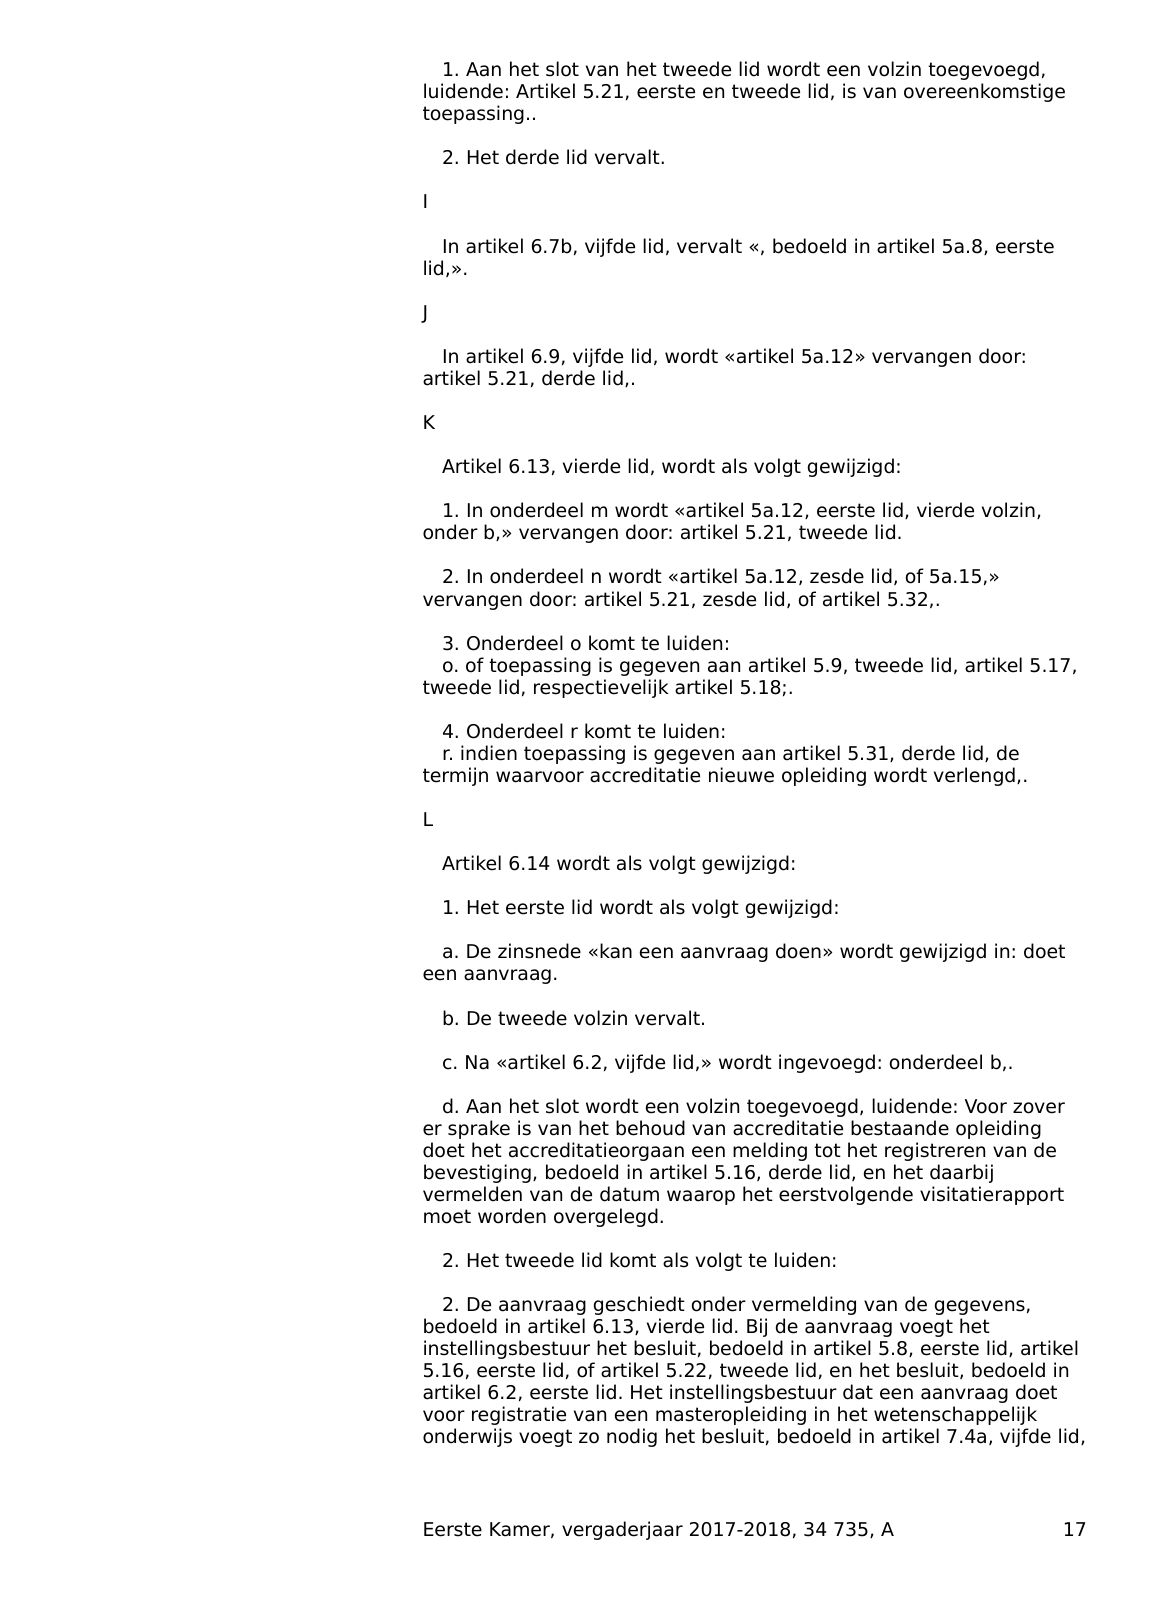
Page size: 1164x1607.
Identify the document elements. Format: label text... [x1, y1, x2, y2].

text 1. In onderdeel m wordt «artikel 5a.12, eerste lid, vierde volzin, onder b,» vervangen door: artikel 5.21, tweede lid. [422, 500, 1087, 544]
text b. De tweede volzin vervalt. [422, 1007, 1087, 1029]
text 2. In onderdeel n wordt «artikel 5a.12, zesde lid, of 5a.15,» vervangen door: artikel 5.21, zesde lid, of artikel 5.32,. [422, 566, 1087, 610]
text 3. Onderdeel o komt te luiden: [422, 633, 1087, 654]
text o. of toepassing is gegeven aan artikel 5.9, tweede lid, artikel 5.17, tweede lid, respectievelijk artikel 5.18;. [422, 654, 1087, 698]
text 2. De aanvraag geschiedt onder vermelding van de gegevens, bedoeld in artikel 6.13, vierde lid. Bij de aanvraag voegt het instellingsbestuur het besluit, bedoeld in artikel 5.8, eerste lid, artikel 5.16, eerste lid, of artikel 5.22, tweede lid, en het besluit, bedoeld in artikel 6.2, eerste lid. Het instellingsbestuur dat een aanvraag doet voor registratie van een masteropleiding in het wetenschappelijk onderwijs voegt zo nodig het besluit, bedoeld in artikel 7.4a, vijfde lid, [422, 1294, 1087, 1448]
text Artikel 6.13, vierde lid, wordt als volgt gewijzigd: [422, 456, 1087, 478]
text c. Na «artikel 6.2, vijfde lid,» wordt ingevoegd: onderdeel b,. [422, 1052, 1087, 1074]
text r. indien toepassing is gegeven aan artikel 5.31, derde lid, de termijn waarvoor accreditatie nieuwe opleiding wordt verlengd,. [422, 743, 1087, 787]
text d. Aan het slot wordt een volzin toegevoegd, luidende: Voor zover er sprake is van het behoud van accreditatie bestaande opleiding doet het accreditatieorgaan een melding tot het registreren van de bevestiging, bedoeld in artikel 5.16, derde lid, en het daarbij vermelden van de datum waarop het eerstvolgende visitatierapport moet worden overgelegd. [422, 1096, 1087, 1228]
text In artikel 6.9, vijfde lid, wordt «artikel 5a.12» vervangen door: artikel 5.21, derde lid,. [422, 346, 1087, 390]
text Artikel 6.14 wordt als volgt gewijzigd: [422, 853, 1087, 875]
text 2. Het derde lid vervalt. [422, 147, 1087, 169]
text K [422, 412, 1087, 434]
text In artikel 6.7b, vijfde lid, vervalt «, bedoeld in artikel 5a.8, eerste lid,». [422, 236, 1087, 279]
text 2. Het tweede lid komt als volgt te luiden: [422, 1250, 1087, 1272]
text I [422, 191, 1087, 213]
text J [422, 302, 1087, 324]
text L [422, 809, 1087, 831]
text 1. Het eerste lid wordt als volgt gewijzigd: [422, 897, 1087, 919]
text 4. Onderdeel r komt te luiden: [422, 721, 1087, 743]
text 1. Aan het slot van het tweede lid wordt een volzin toegevoegd, luidende: Artikel 5.21, eerste en tweede lid, is van overeenkomstige toepassing.. [422, 59, 1087, 125]
text a. De zinsnede «kan een aanvraag doen» wordt gewijzigd in: doet een aanvraag. [422, 941, 1087, 985]
